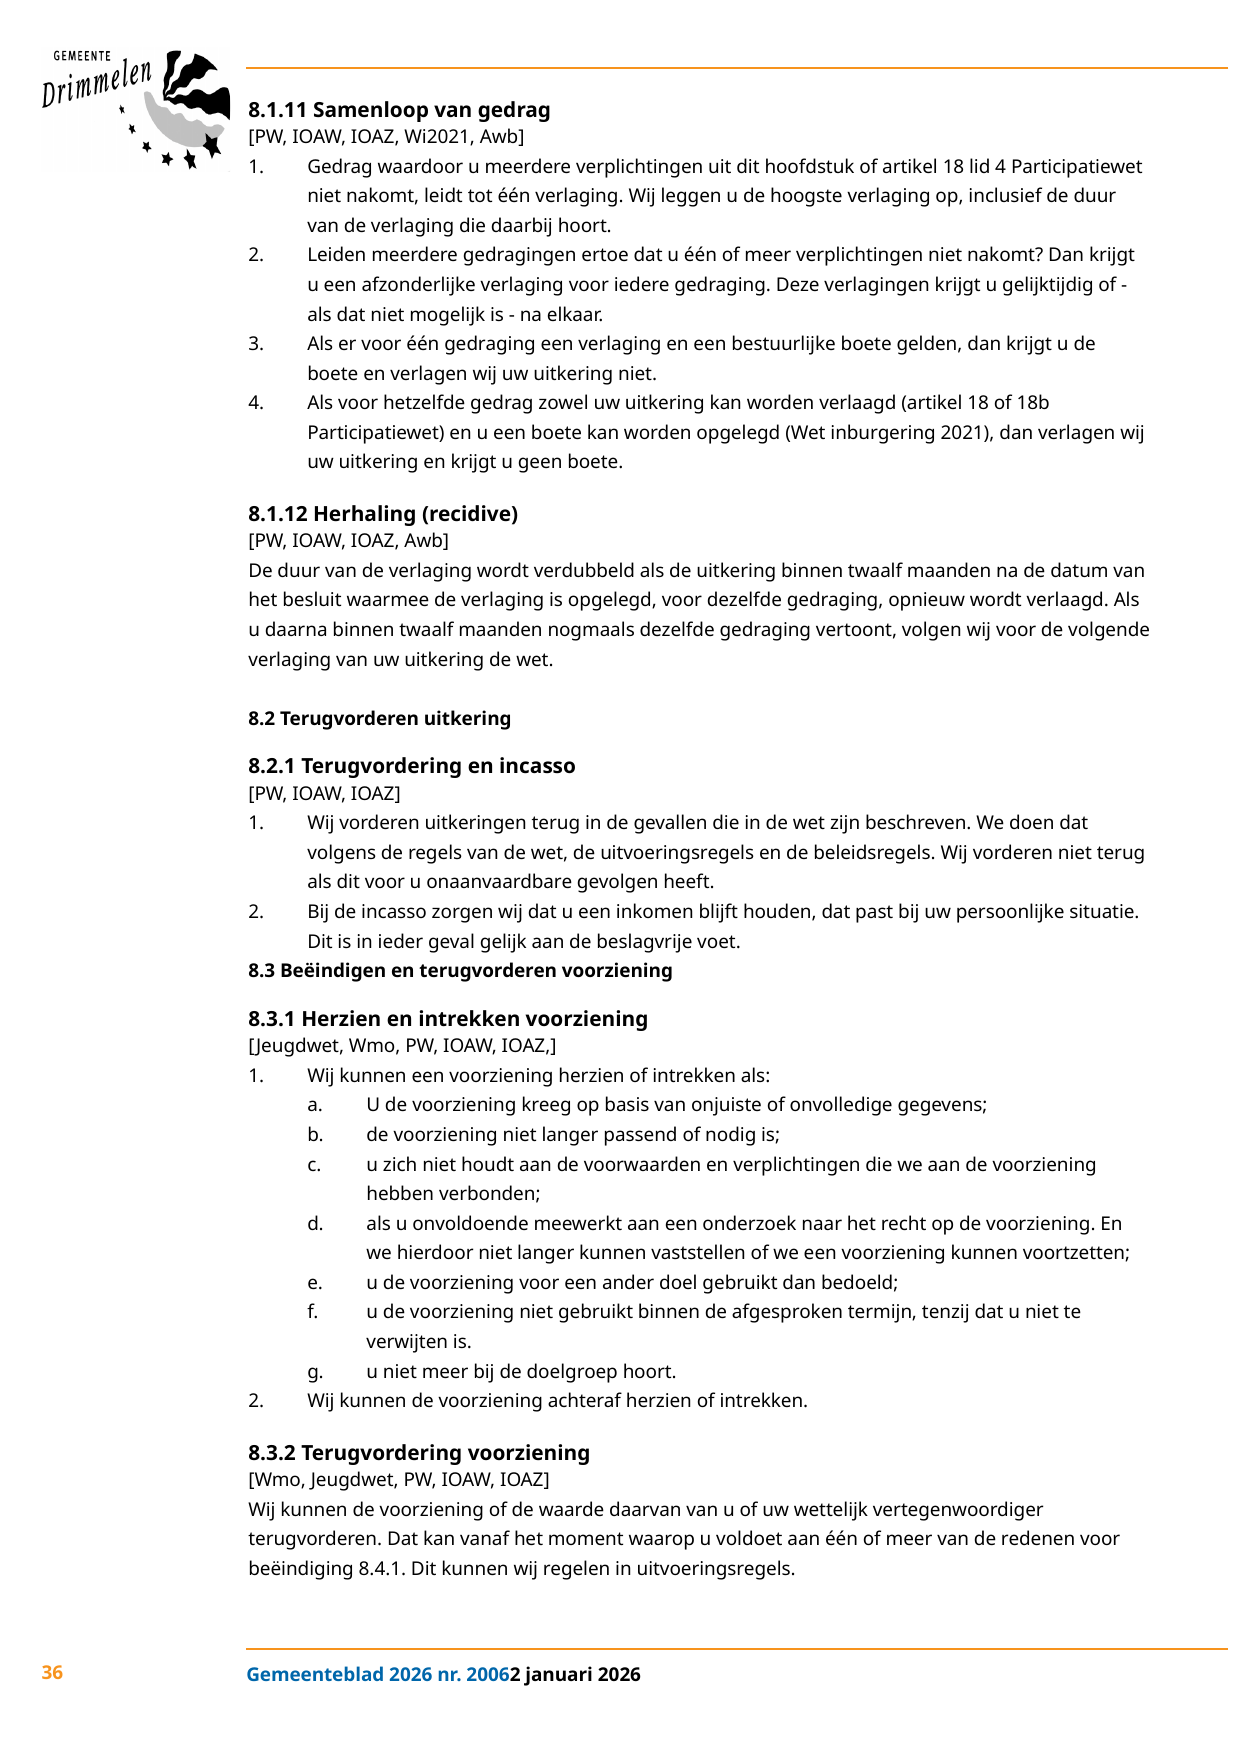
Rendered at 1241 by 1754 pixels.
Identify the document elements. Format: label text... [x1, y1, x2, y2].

text 8.1.11 Samenloop van gedrag [248, 95, 1152, 123]
list Als er voor één gedraging een verlaging en een bestuurlijke boete gelden, dan krijgt u de boete en verlagen wij uw uitkering niet. [248, 330, 1152, 386]
list u niet meer bij de doelgroep hoort. [307, 1358, 1152, 1384]
list Leiden meerdere gedragingen ertoe dat u één of meer verplichtingen niet nakomt? Dan krijgt u een afzonderlijke verlaging voor iedere gedraging. Deze verlagingen krijgt u gelijktijdig of - als dat niet mogelijk is - na elkaar. [248, 242, 1152, 326]
list U de voorziening kreeg op basis van onjuiste of onvolledige gegevens; [307, 1092, 1152, 1117]
list Wij kunnen de voorziening achteraf herzien of intrekken. [248, 1387, 1152, 1413]
text 8.3 Beëindigen en terugvorderen voorziening [248, 957, 1152, 983]
list u de voorziening niet gebruikt binnen de afgesproken termijn, tenzij dat u niet te verwijten is. [307, 1299, 1152, 1354]
text 8.1.12 Herhaling (recidive) [248, 499, 1152, 527]
text 8.3.2 Terugvordering voorziening [248, 1438, 1152, 1466]
list als u onvoldoende meewerkt aan een onderzoek naar het recht op de voorziening. En we hierdoor niet langer kunnen vaststellen of we een voorziening kunnen voortzetten; [307, 1210, 1152, 1265]
list u de voorziening voor een ander doel gebruikt dan bedoeld; [307, 1269, 1152, 1295]
list Gedrag waardoor u meerdere verplichtingen uit dit hoofdstuk of artikel 18 lid 4 Participatiewet niet nakomt, leidt tot één verlaging. Wij leggen u de hoogste verlaging op, inclusief de duur van de verlaging die daarbij hoort. [248, 153, 1152, 238]
picture [41, 47, 231, 172]
text 8.3.1 Herzien en intrekken voorziening [248, 1004, 1152, 1032]
text [Wmo, Jeugdwet, PW, IOAW, IOAZ] [248, 1466, 1152, 1492]
text [Jeugdwet, Wmo, PW, IOAW, IOAZ,] [248, 1032, 1152, 1058]
list de voorziening niet langer passend of nodig is; [307, 1121, 1152, 1147]
list Als voor hetzelfde gedrag zowel uw uitkering kan worden verlaagd (artikel 18 of 18b Participatiewet) en u een boete kan worden opgelegd (Wet inburgering 2021), dan verlagen wij uw uitkering en krijgt u geen boete. [248, 389, 1152, 474]
text [PW, IOAW, IOAZ] [248, 780, 1152, 806]
text 8.2 Terugvorderen uitkering [248, 705, 1152, 731]
text De duur van de verlaging wordt verdubbeld als de uitkering binnen twaalf maanden na de datum van het besluit waarmee de verlaging is opgelegd, voor dezelfde gedraging, opnieuw wordt verlaagd. Als u daarna binnen twaalf maanden nogmaals dezelfde gedraging vertoont, volgen wij voor de volgende verlaging van uw uitkering de wet. [248, 557, 1152, 672]
text [PW, IOAW, IOAZ, Awb] [248, 527, 1152, 553]
text Wij kunnen de voorziening of de waarde daarvan van u of uw wettelijk vertegenwoordiger terugvorderen. Dat kan vanaf het moment waarop u voldoet aan één of meer van de redenen voor beëindiging 8.4.1. Dit kunnen wij regelen in uitvoeringsregels. [248, 1496, 1152, 1581]
list u zich niet houdt aan de voorwaarden en verplichtingen die we aan de voorziening hebben verbonden; [307, 1151, 1152, 1206]
text [PW, IOAW, IOAZ, Wi2021, Awb] [248, 123, 1152, 149]
list Bij de incasso zorgen wij dat u een inkomen blijft houden, dat past bij uw persoonlijke situatie. Dit is in ieder geval gelijk aan de beslagvrije voet. [248, 898, 1152, 954]
list Wij vorderen uitkeringen terug in de gevallen die in de wet zijn beschreven. We doen dat volgens de regels van de wet, de uitvoeringsregels en de beleidsregels. Wij vorderen niet terug als dit voor u onaanvaardbare gevolgen heeft. [248, 809, 1152, 894]
list Wij kunnen een voorziening herzien of intrekken als: [248, 1062, 1152, 1088]
text 8.2.1 Terugvordering en incasso [248, 752, 1152, 780]
